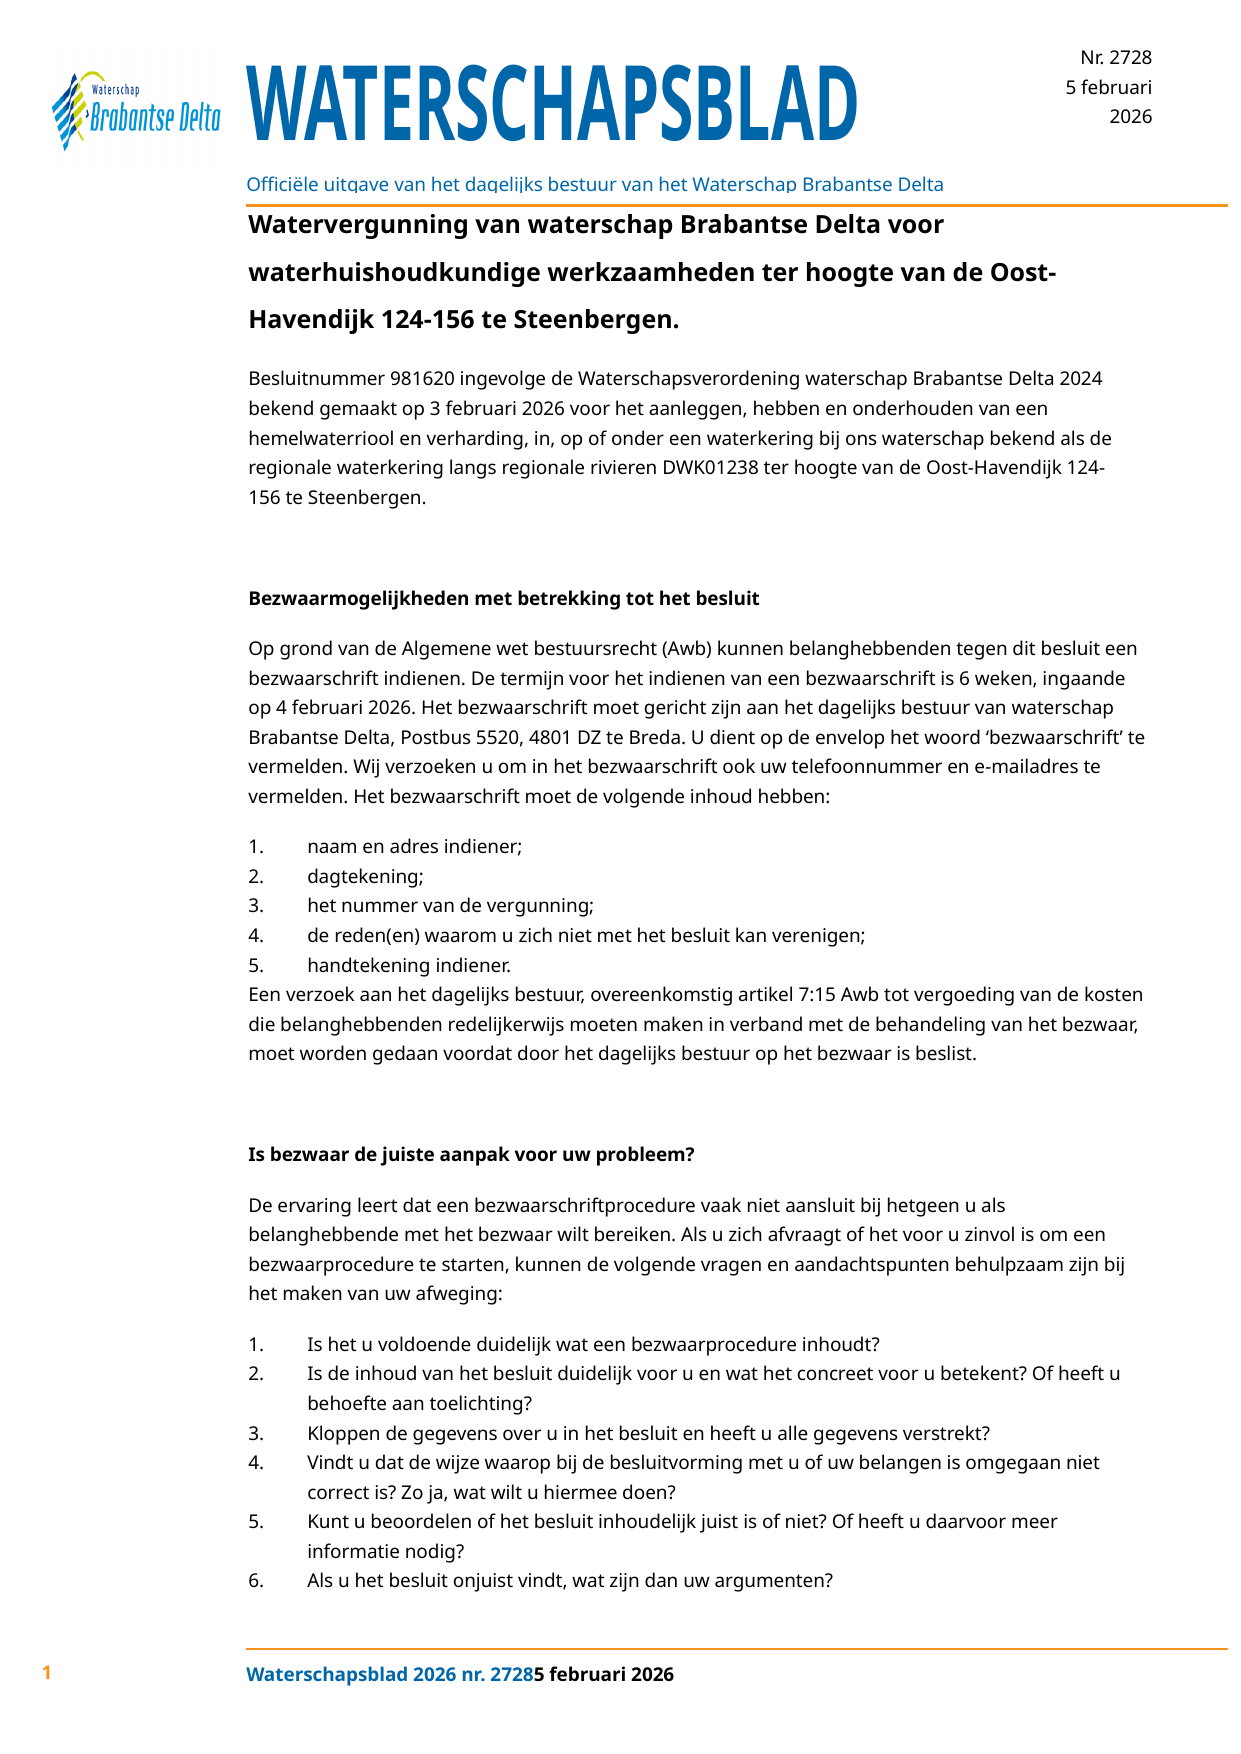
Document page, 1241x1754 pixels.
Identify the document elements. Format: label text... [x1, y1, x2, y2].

list handtekening indiener. [248, 952, 1152, 977]
list dagtekening; [248, 863, 1152, 889]
text Op grond van de Algemene wet bestuursrecht (Awb) kunnen belanghebbenden tegen dit besluit een bezwaarschrift indienen. De termijn voor het indienen van een bezwaarschrift is 6 weken, ingaande op 4 februari 2026. Het bezwaarschrift moet gericht zijn aan het dagelijks bestuur van waterschap Brabantse Delta, Postbus 5520, 4801 DZ te Breda. U dient op de envelop het woord ‘bezwaarschrift’ te vermelden. Wij verzoeken u om in het bezwaarschrift ook uw telefoonnummer en e‑mailadres te vermelden. Het bezwaarschrift moet de volgende inhoud hebben: [248, 635, 1152, 809]
list de reden(en) waarom u zich niet met het besluit kan verenigen; [248, 922, 1152, 948]
list Is het u voldoende duidelijk wat een bezwaarprocedure inhoudt? [248, 1331, 1152, 1357]
text Een verzoek aan het dagelijks bestuur, overeenkomstig artikel 7:15 Awb tot vergoeding van de kosten die belanghebbenden redelijkerwijs moeten maken in verband met de behandeling van het bezwaar, moet worden gedaan voordat door het dagelijks bestuur op het bezwaar is beslist. [248, 981, 1152, 1066]
text Besluitnummer 981620 ingevolge de Waterschapsverordening waterschap Brabantse Delta 2024 bekend gemaakt op 3 februari 2026 voor het aanleggen, hebben en onderhouden van een hemelwaterriool en verharding, in, op of onder een waterkering bij ons waterschap bekend als de regionale waterkering langs regionale rivieren DWK01238 ter hoogte van de Oost-Havendijk 124-156 te Steenbergen. [248, 366, 1152, 509]
list het nummer van de vergunning; [248, 893, 1152, 918]
list naam en adres indiener; [248, 833, 1152, 859]
text Watervergunning van waterschap Brabantse Delta voor waterhuishoudkundige werkzaamheden ter hoogte van de Oost-Havendijk 124-156 te Steenbergen. [248, 207, 1152, 336]
text De ervaring leert dat een bezwaarschriftprocedure vaak niet aansluit bij hetgeen u als belanghebbende met het bezwaar wilt bereiken. Als u zich afvraagt of het voor u zinvol is om een bezwaarprocedure te starten, kunnen de volgende vragen en aandachtspunten behulpzaam zijn bij het maken van uw afweging: [248, 1192, 1152, 1306]
text Bezwaarmogelijkheden met betrekking tot het besluit [248, 585, 1152, 610]
list Als u het besluit onjuist vindt, wat zijn dan uw argumenten? [248, 1568, 1152, 1593]
list Is de inhoud van het besluit duidelijk voor u en wat het concreet voor u betekent? Of heeft u behoefte aan toelichting? [248, 1361, 1152, 1416]
picture [41, 47, 231, 172]
list Kloppen de gegevens over u in het besluit en heeft u alle gegevens verstrekt? [248, 1420, 1152, 1445]
list Kunt u beoordelen of het besluit inhoudelijk juist is of niet? Of heeft u daarvoor meer informatie nodig? [248, 1508, 1152, 1564]
list Vindt u dat de wijze waarop bij de besluitvorming met u of uw belangen is omgegaan niet correct is? Zo ja, wat wilt u hiermee doen? [248, 1449, 1152, 1504]
text Is bezwaar de juiste aanpak voor uw probleem? [248, 1141, 1152, 1167]
